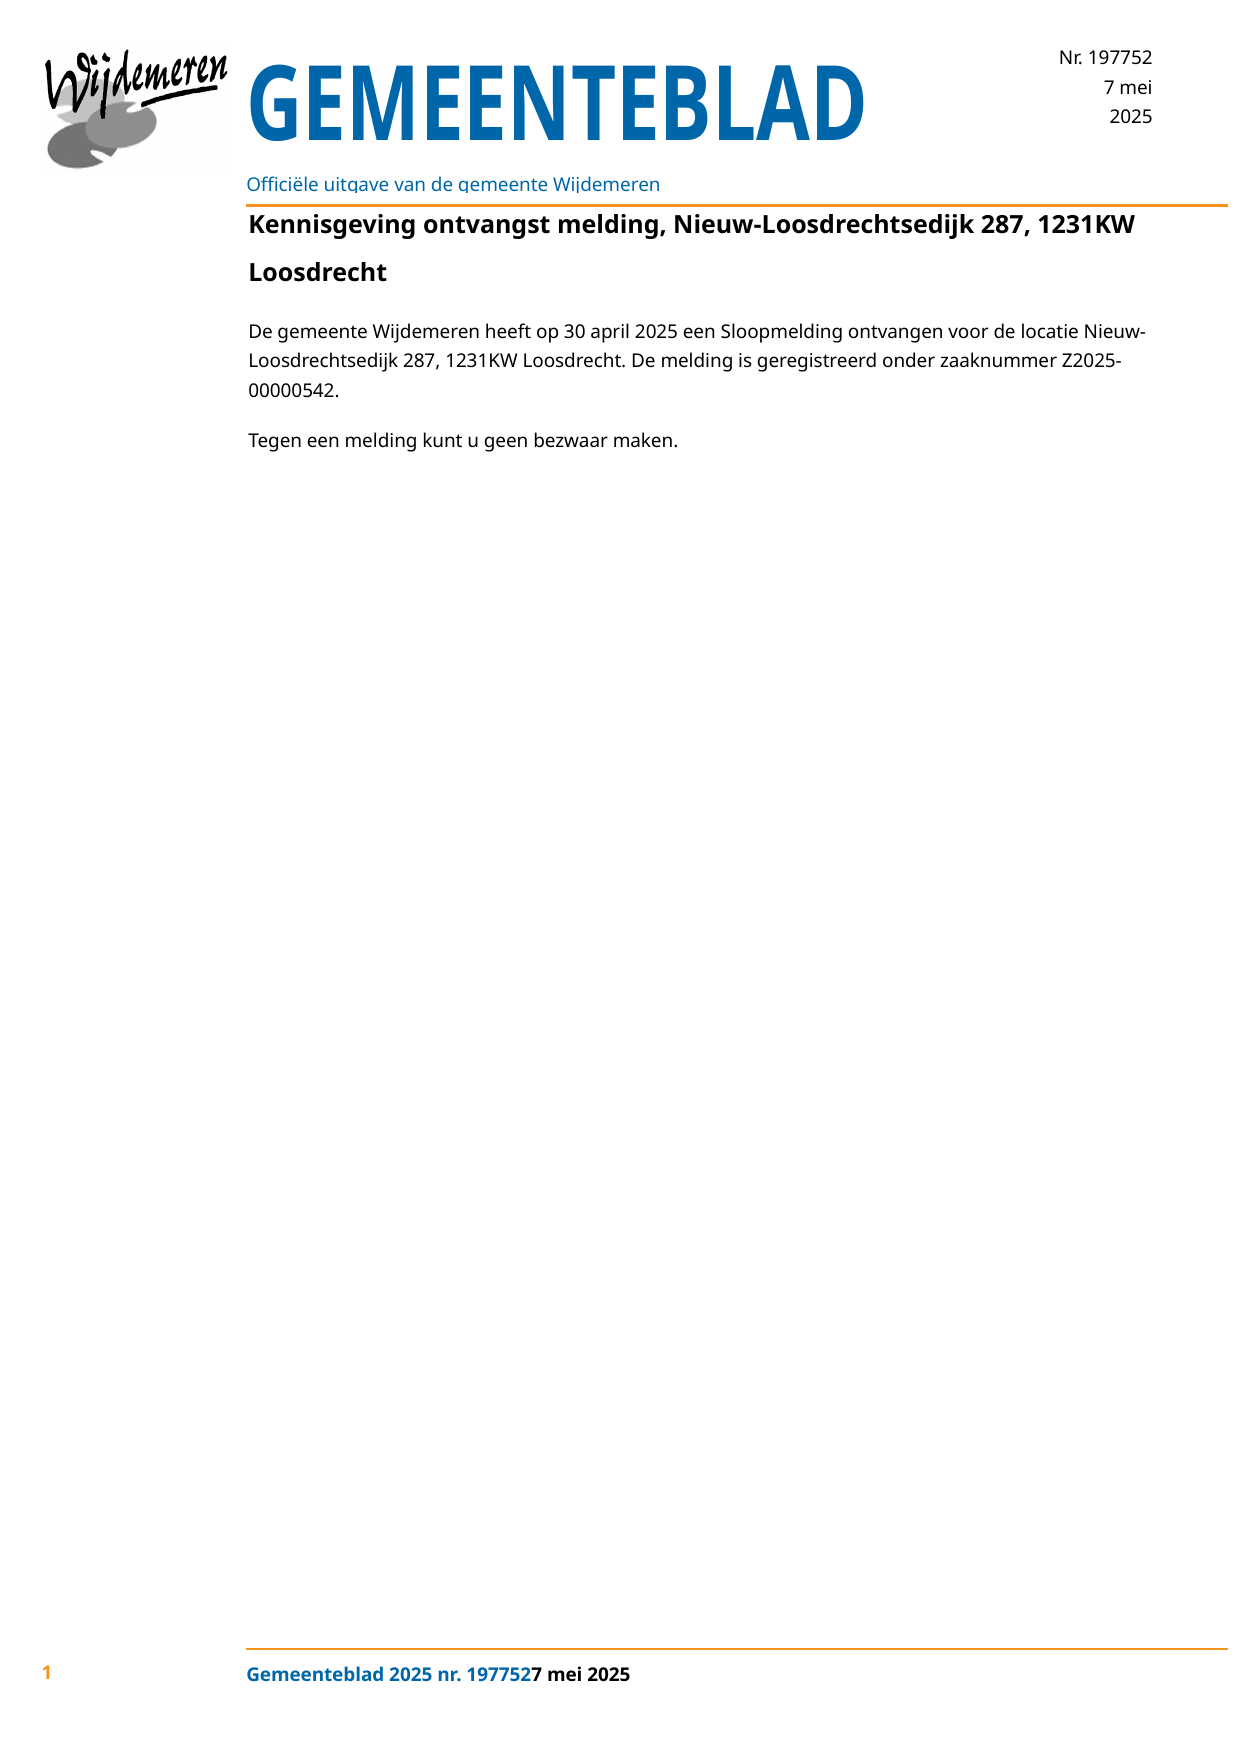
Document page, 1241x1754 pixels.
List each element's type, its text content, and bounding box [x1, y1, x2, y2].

picture [41, 47, 231, 172]
text Tegen een melding kunt u geen bezwaar maken. [248, 427, 1152, 453]
text Kennisgeving ontvangst melding, Nieuw-Loosdrechtsedijk 287, 1231KW Loosdrecht [248, 207, 1152, 288]
text De gemeente Wijdemeren heeft op 30 april 2025 een Sloopmelding ontvangen voor de locatie Nieuw-Loosdrechtsedijk 287, 1231KW Loosdrecht. De melding is geregistreerd onder zaaknummer Z2025-00000542. [248, 318, 1152, 403]
